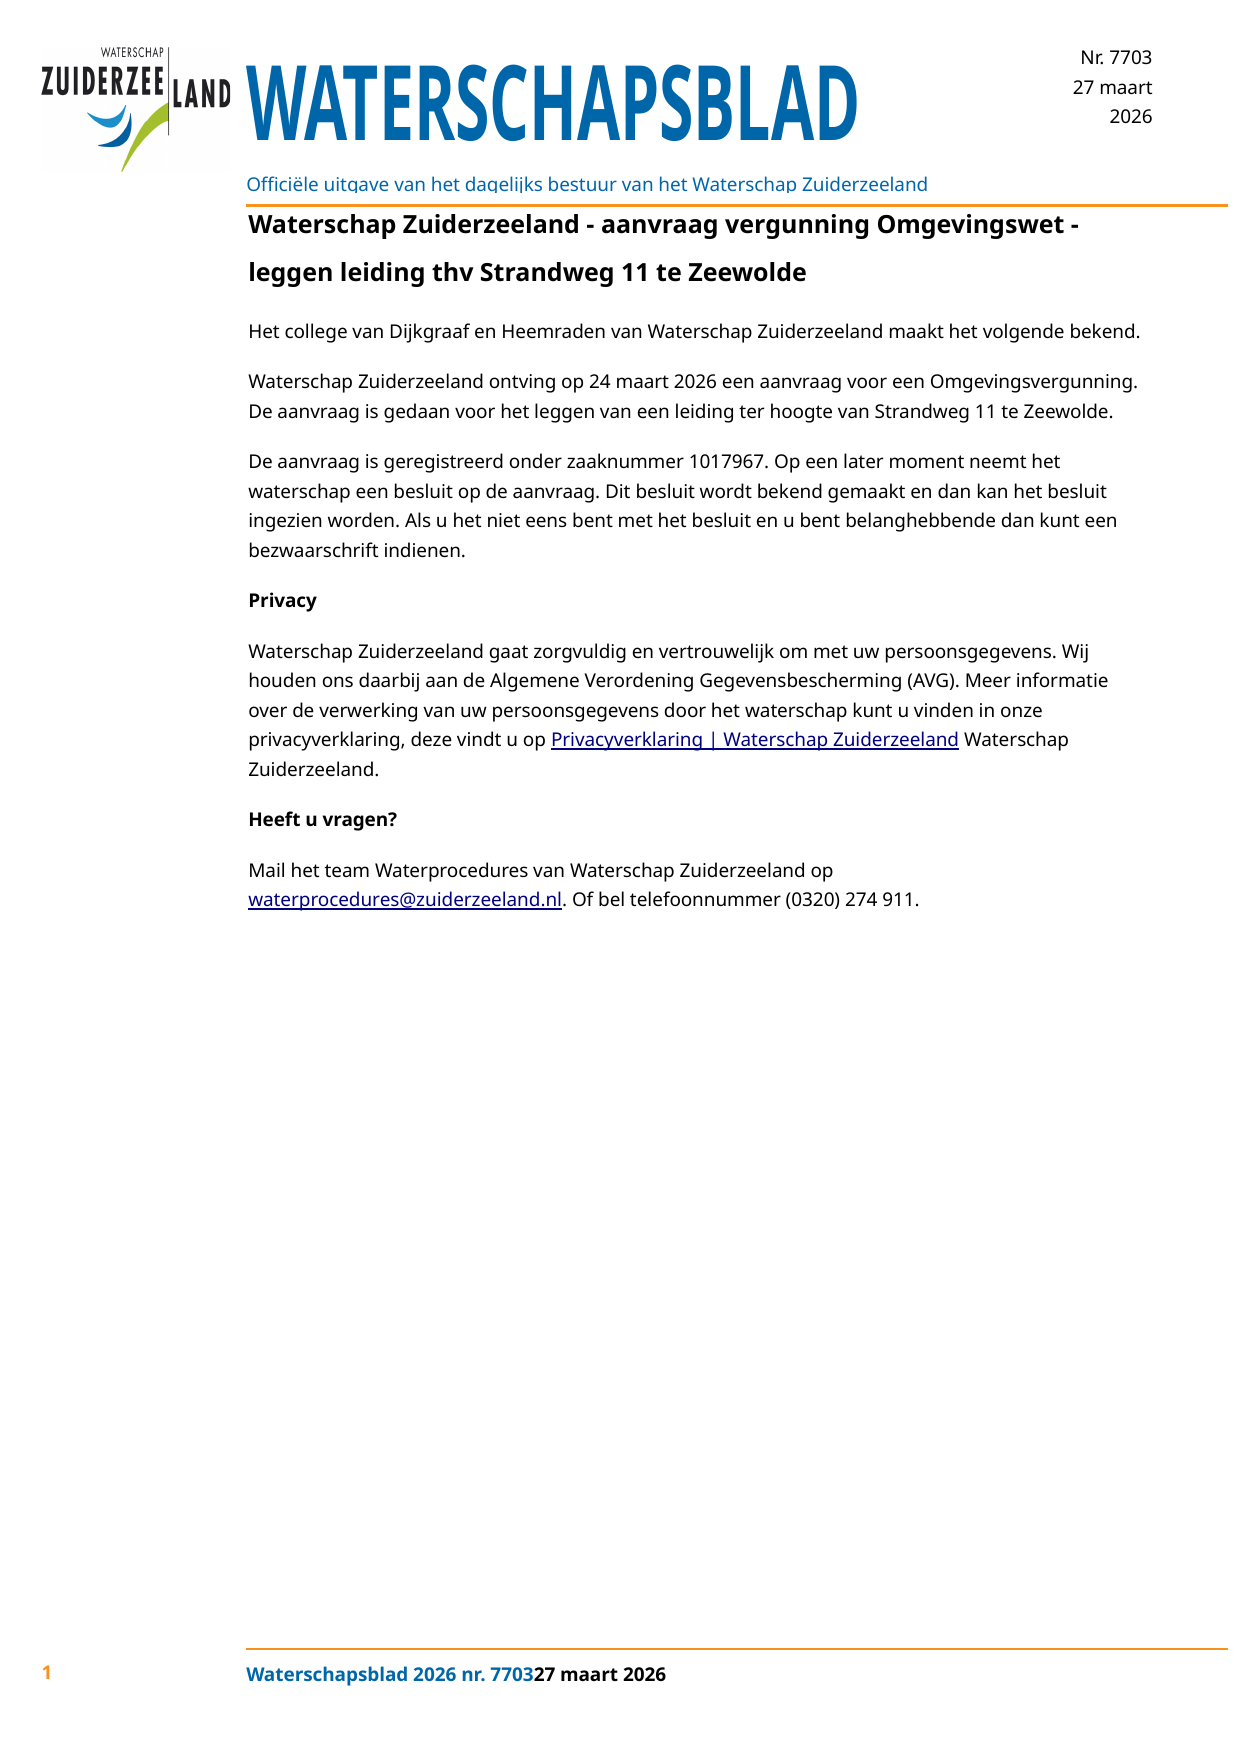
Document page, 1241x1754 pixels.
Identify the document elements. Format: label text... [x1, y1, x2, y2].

picture [41, 47, 231, 172]
text Waterschap Zuiderzeeland - aanvraag vergunning Omgevingswet - leggen leiding thv Strandweg 11 te Zeewolde [248, 207, 1152, 288]
text Het college van Dijkgraaf en Heemraden van Waterschap Zuiderzeeland maakt het volgende bekend. [248, 318, 1152, 344]
text Waterschap Zuiderzeeland ontving op 24 maart 2026 een aanvraag voor een Omgevingsvergunning. De aanvraag is gedaan voor het leggen van een leiding ter hoogte van Strandweg 11 te Zeewolde. [248, 368, 1152, 424]
text De aanvraag is geregistreerd onder zaaknummer 1017967. Op een later moment neemt het waterschap een besluit op de aanvraag. Dit besluit wordt bekend gemaakt en dan kan het besluit ingezien worden. Als u het niet eens bent met het besluit en u bent belanghebbende dan kunt een bezwaarschrift indienen. [248, 448, 1152, 563]
text Waterschap Zuiderzeeland gaat zorgvuldig en vertrouwelijk om met uw persoonsgegevens. Wij houden ons daarbij aan de Algemene Verordening Gegevensbescherming (AVG). Meer informatie over de verwerking van uw persoonsgegevens door het waterschap kunt u vinden in onze privacyverklaring, deze vindt u op Privacyverklaring | Waterschap Zuiderzeeland Waterschap Zuiderzeeland. [248, 638, 1152, 782]
text Privacy [248, 587, 1152, 613]
text Heeft u vragen? [248, 807, 1152, 832]
text Mail het team Waterprocedures van Waterschap Zuiderzeeland op waterprocedures@zuiderzeeland.nl. Of bel telefoonnummer (0320) 274 911. [248, 857, 1152, 912]
